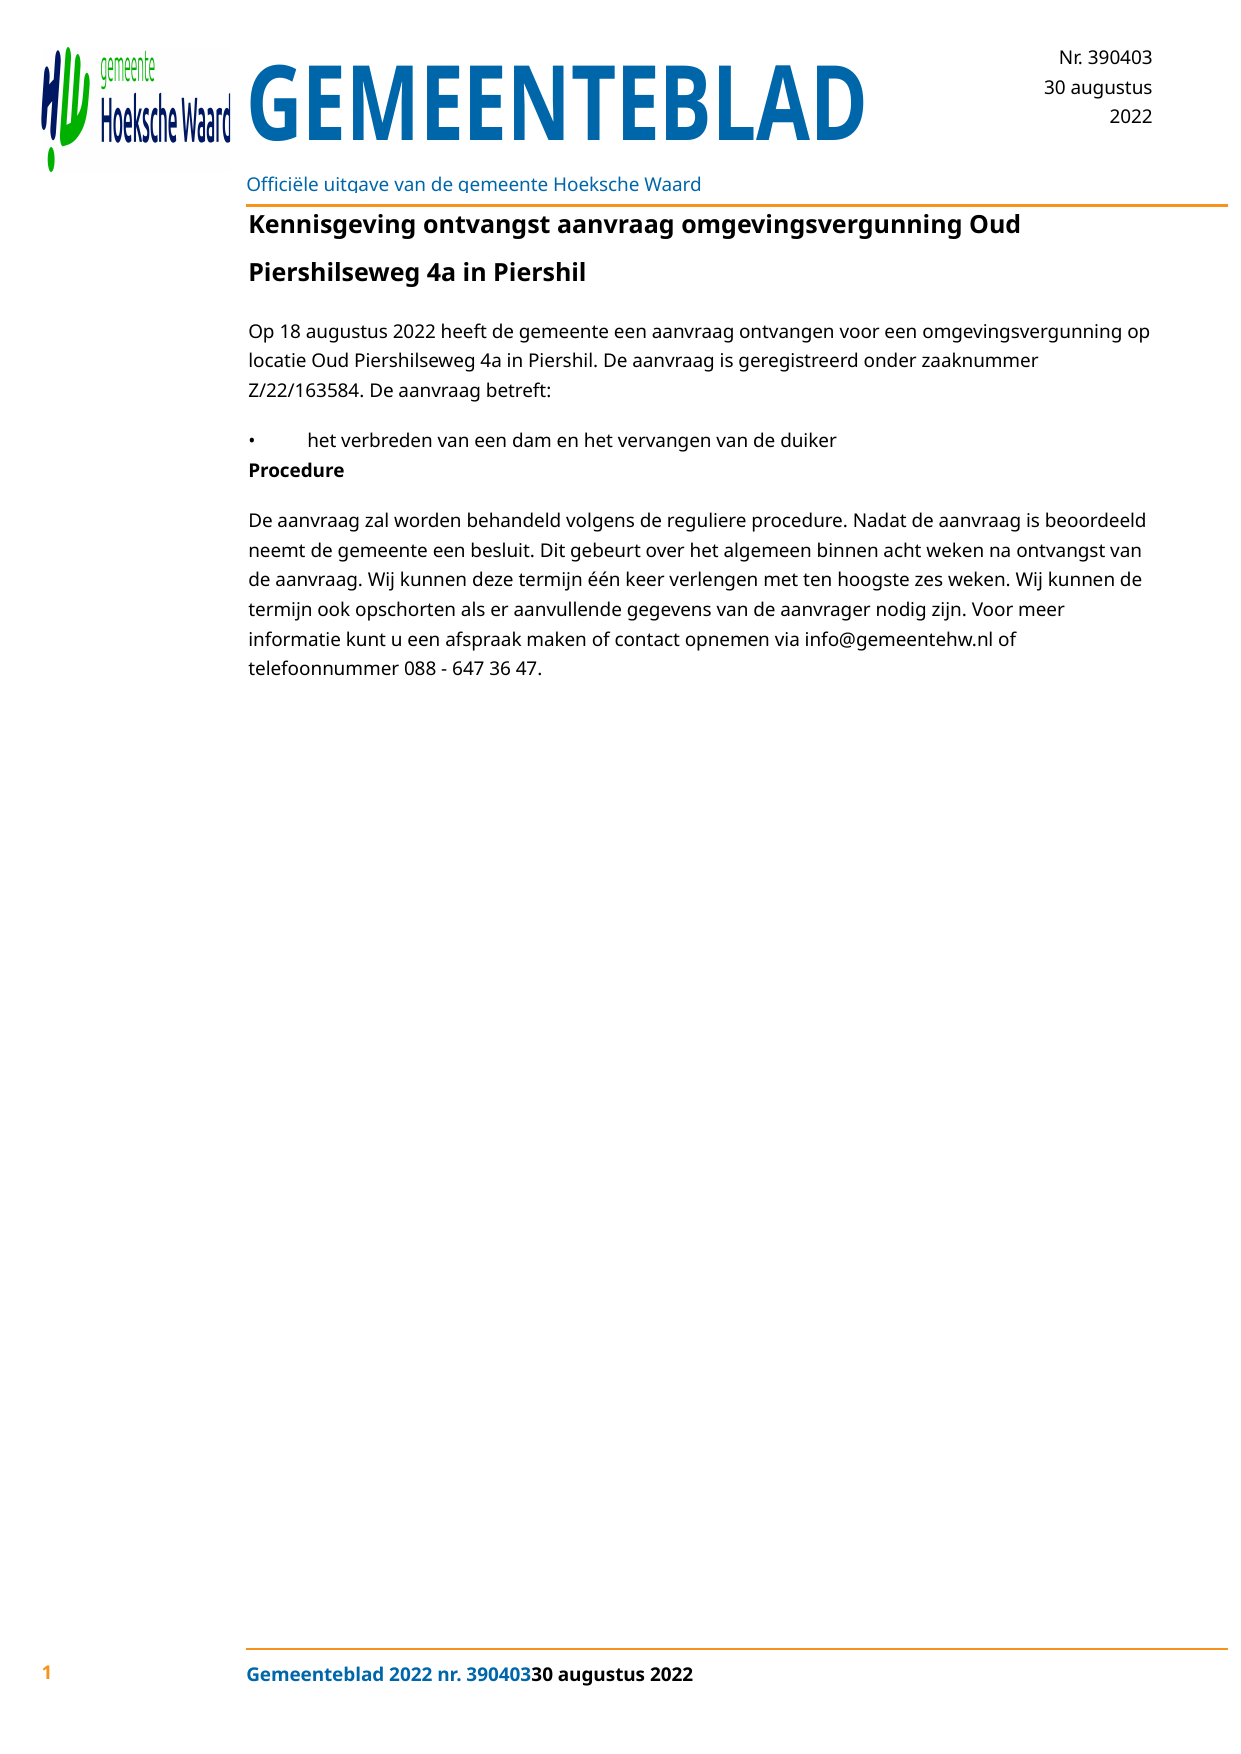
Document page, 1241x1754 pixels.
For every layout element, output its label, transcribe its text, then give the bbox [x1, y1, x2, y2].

picture [41, 47, 231, 172]
text Procedure [248, 457, 1152, 483]
text Kennisgeving ontvangst aanvraag omgevingsvergunning Oud Piershilseweg 4a in Piershil [248, 207, 1152, 288]
text Op 18 augustus 2022 heeft de gemeente een aanvraag ontvangen voor een omgevingsvergunning op locatie Oud Piershilseweg 4a in Piershil. De aanvraag is geregistreerd onder zaaknummer Z/22/163584. De aanvraag betreft: [248, 318, 1152, 403]
text De aanvraag zal worden behandeld volgens de reguliere procedure. Nadat de aanvraag is beoordeeld neemt de gemeente een besluit. Dit gebeurt over het algemeen binnen acht weken na ontvangst van de aanvraag. Wij kunnen deze termijn één keer verlengen met ten hoogste zes weken. Wij kunnen de termijn ook opschorten als er aanvullende gegevens van de aanvrager nodig zijn. Voor meer informatie kunt u een afspraak maken of contact opnemen via info@gemeentehw.nl of telefoonnummer 088 - 647 36 47. [248, 507, 1152, 681]
list het verbreden van een dam en het vervangen van de duiker [248, 427, 1152, 453]
